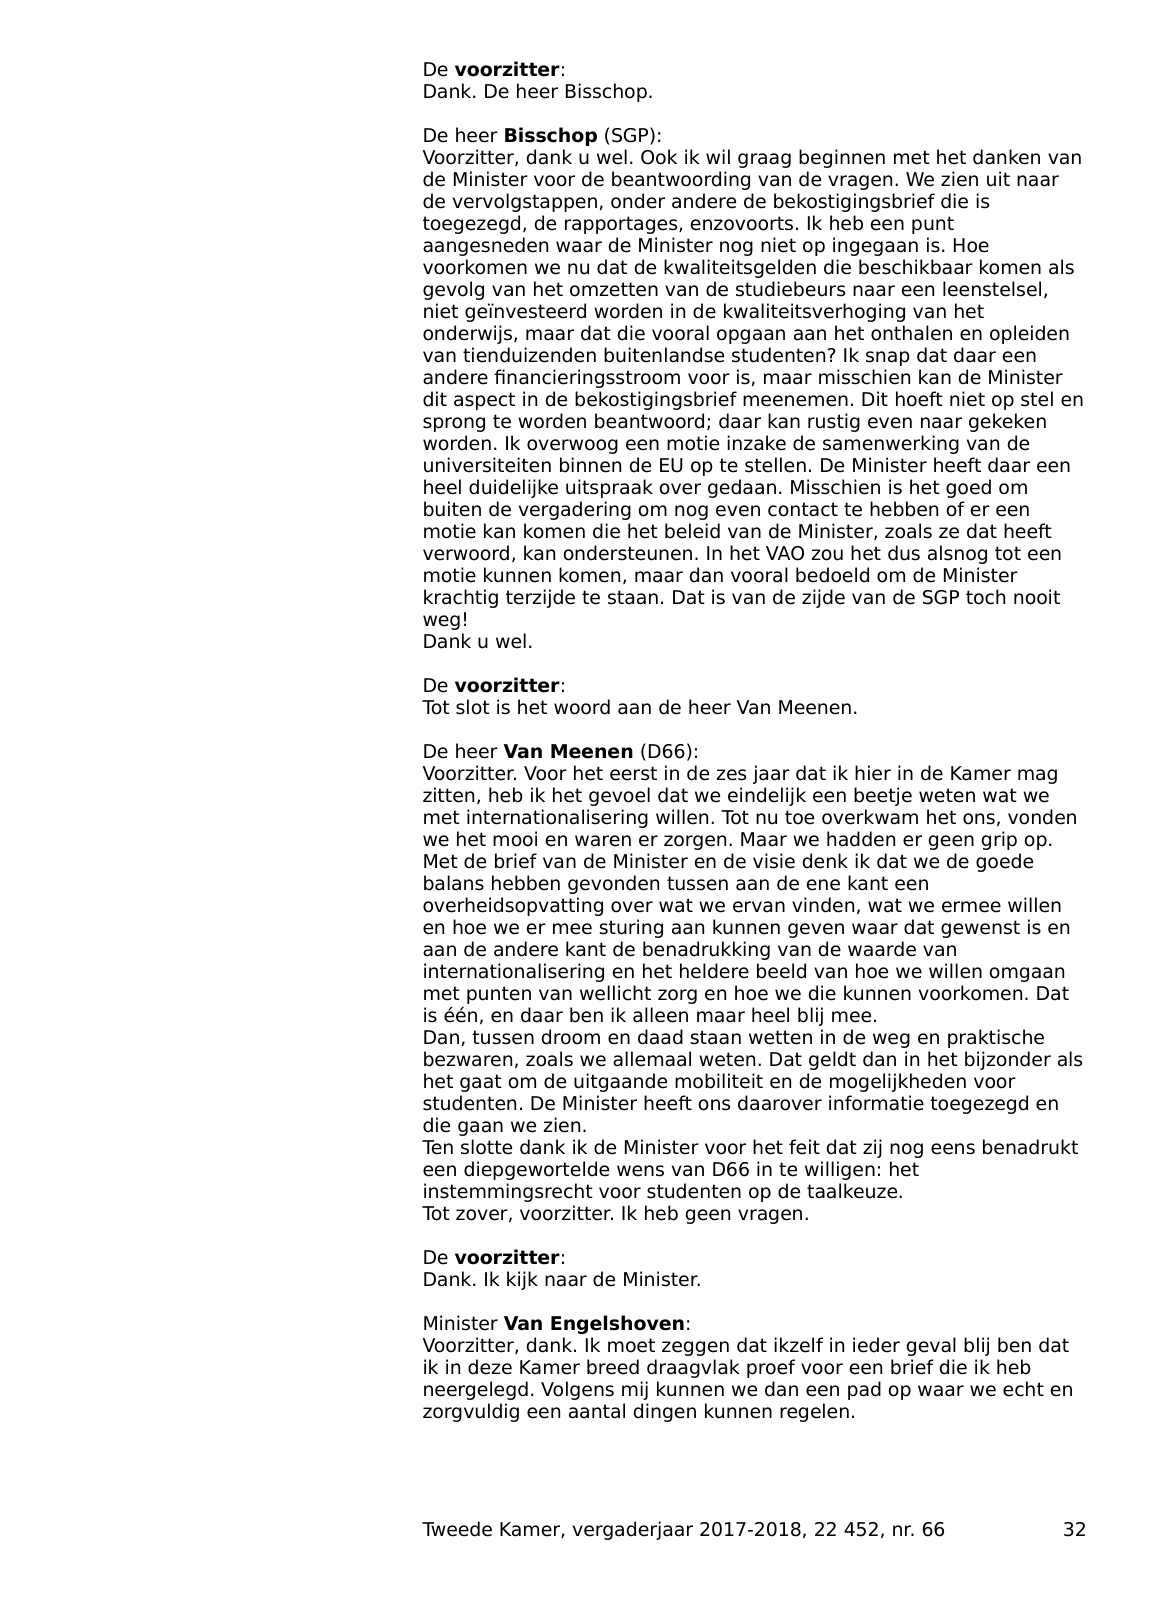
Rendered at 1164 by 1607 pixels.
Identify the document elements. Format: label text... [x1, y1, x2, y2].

text Dank. Ik kijk naar de Minister. [422, 1269, 1087, 1291]
text Voorzitter. Voor het eerst in de zes jaar dat ik hier in de Kamer mag zitten, heb ik het gevoel dat we eindelijk een beetje weten wat we met internationalisering willen. Tot nu toe overkwam het ons, vonden we het mooi en waren er zorgen. Maar we hadden er geen grip op. Met de brief van de Minister en de visie denk ik dat we de goede balans hebben gevonden tussen aan de ene kant een overheidsopvatting over wat we ervan vinden, wat we ermee willen en hoe we er mee sturing aan kunnen geven waar dat gewenst is en aan de andere kant de benadrukking van de waarde van internationalisering en het heldere beeld van hoe we willen omgaan met punten van wellicht zorg en hoe we die kunnen voorkomen. Dat is één, en daar ben ik alleen maar heel blij mee. [422, 763, 1087, 1027]
text De heer Bisschop (SGP): [422, 125, 1087, 147]
text Dank. De heer Bisschop. [422, 81, 1087, 103]
text Dan, tussen droom en daad staan wetten in de weg en praktische bezwaren, zoals we allemaal weten. Dat geldt dan in het bijzonder als het gaat om de uitgaande mobiliteit en de mogelijkheden voor studenten. De Minister heeft ons daarover informatie toegezegd en die gaan we zien. [422, 1027, 1087, 1137]
text De heer Van Meenen (D66): [422, 741, 1087, 763]
text Tot zover, voorzitter. Ik heb geen vragen. [422, 1203, 1087, 1224]
text De voorzitter: [422, 1247, 1087, 1269]
text Voorzitter, dank u wel. Ook ik wil graag beginnen met het danken van de Minister voor de beantwoording van de vragen. We zien uit naar de vervolgstappen, onder andere de bekostigingsbrief die is toegezegd, de rapportages, enzovoorts. Ik heb een punt aangesneden waar de Minister nog niet op ingegaan is. Hoe voorkomen we nu dat de kwaliteitsgelden die beschikbaar komen als gevolg van het omzetten van de studiebeurs naar een leenstelsel, niet geïnvesteerd worden in de kwaliteitsverhoging van het onderwijs, maar dat die vooral opgaan aan het onthalen en opleiden van tienduizenden buitenlandse studenten? Ik snap dat daar een andere financieringsstroom voor is, maar misschien kan de Minister dit aspect in de bekostigingsbrief meenemen. Dit hoeft niet op stel en sprong te worden beantwoord; daar kan rustig even naar gekeken worden. Ik overwoog een motie inzake de samenwerking van de universiteiten binnen de EU op te stellen. De Minister heeft daar een heel duidelijke uitspraak over gedaan. Misschien is het goed om buiten de vergadering om nog even contact te hebben of er een motie kan komen die het beleid van de Minister, zoals ze dat heeft verwoord, kan ondersteunen. In het VAO zou het dus alsnog tot een motie kunnen komen, maar dan vooral bedoeld om de Minister krachtig terzijde te staan. Dat is van de zijde van de SGP toch nooit weg! [422, 147, 1087, 631]
text Minister Van Engelshoven: [422, 1313, 1087, 1335]
text Voorzitter, dank. Ik moet zeggen dat ikzelf in ieder geval blij ben dat ik in deze Kamer breed draagvlak proef voor een brief die ik heb neergelegd. Volgens mij kunnen we dan een pad op waar we echt en zorgvuldig een aantal dingen kunnen regelen. [422, 1335, 1087, 1423]
text De voorzitter: [422, 59, 1087, 81]
text De voorzitter: [422, 675, 1087, 697]
text Tot slot is het woord aan de heer Van Meenen. [422, 697, 1087, 719]
text Ten slotte dank ik de Minister voor het feit dat zij nog eens benadrukt een diepgewortelde wens van D66 in te willigen: het instemmingsrecht voor studenten op de taalkeuze. [422, 1137, 1087, 1203]
text Dank u wel. [422, 631, 1087, 653]
